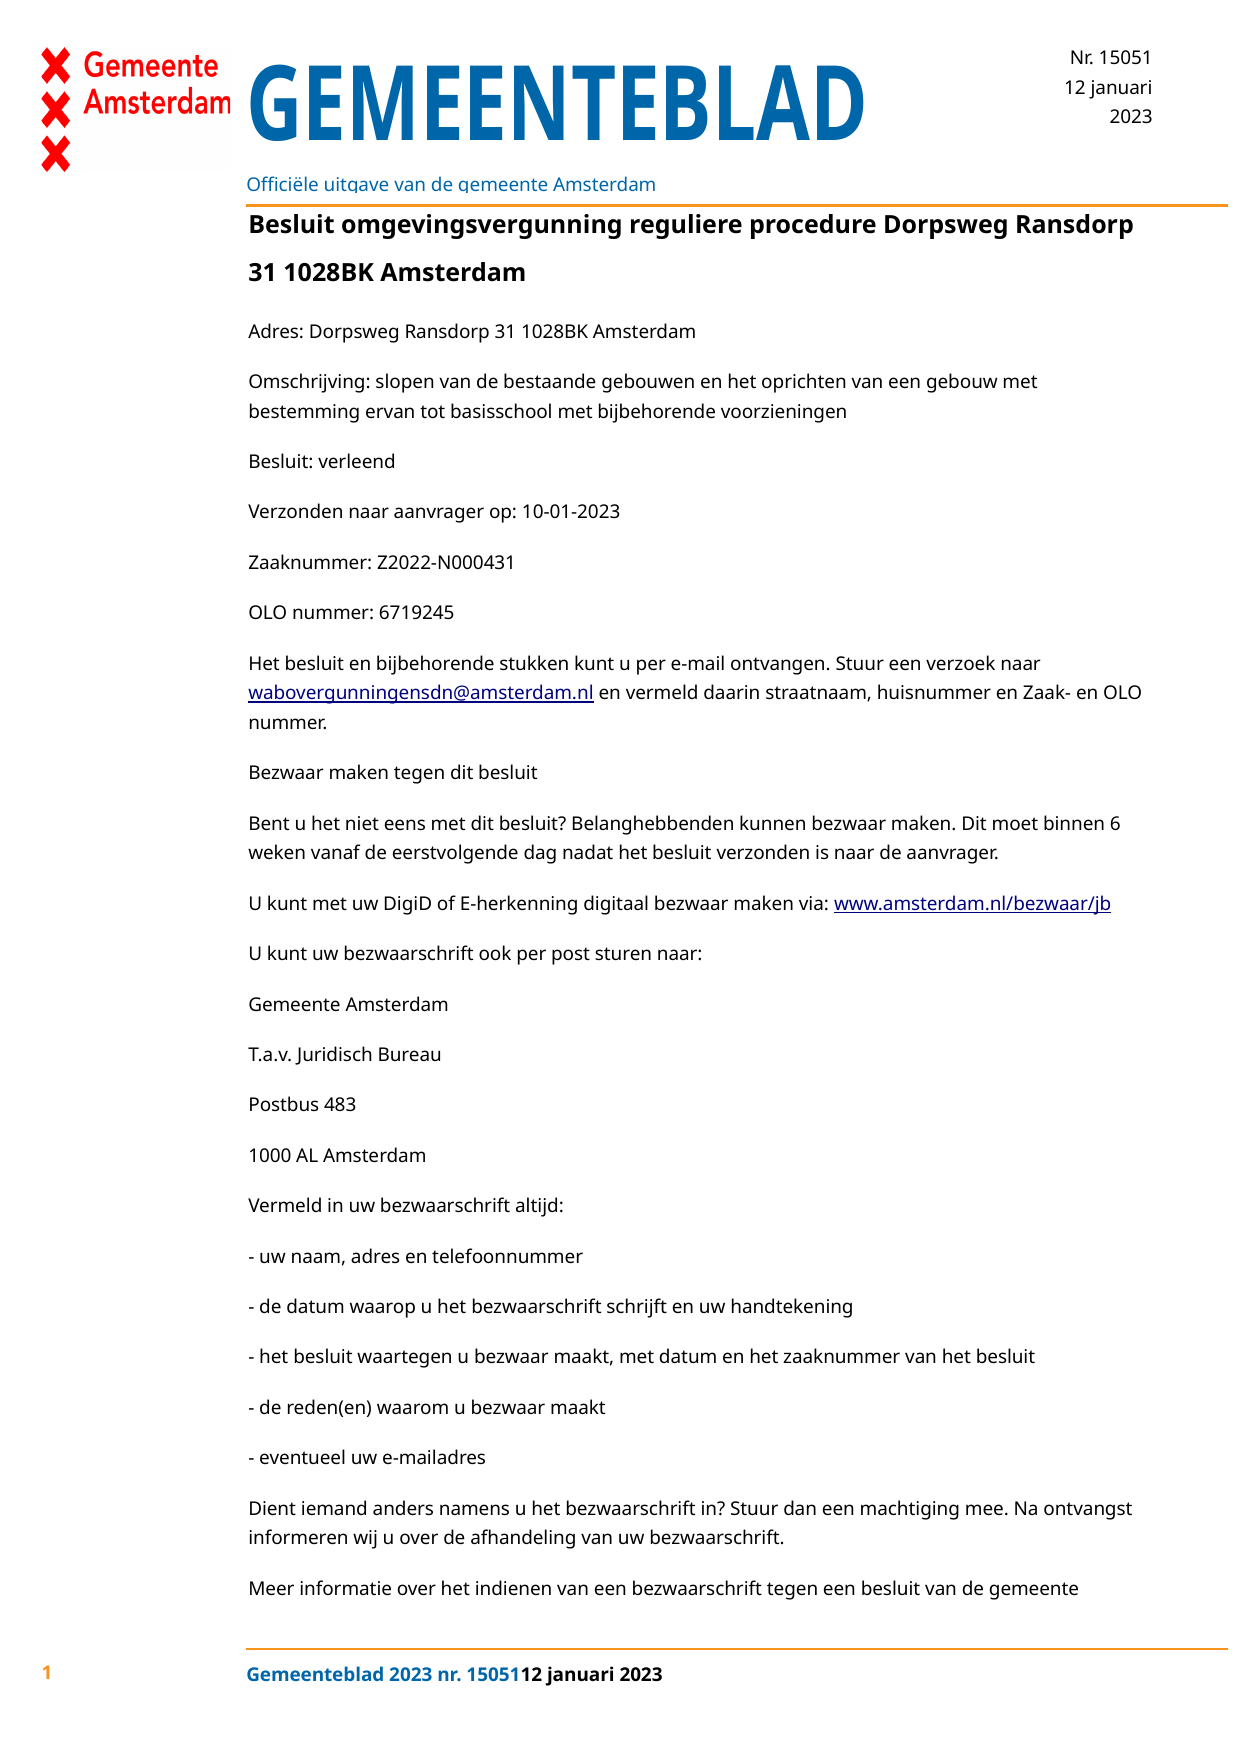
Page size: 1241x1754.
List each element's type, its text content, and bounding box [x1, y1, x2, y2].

text T.a.v. Juridisch Bureau [248, 1041, 1152, 1067]
text - het besluit waartegen u bezwaar maakt, met datum en het zaaknummer van het besluit [248, 1344, 1152, 1369]
text - de datum waarop u het bezwaarschrift schrijft en uw handtekening [248, 1293, 1152, 1319]
text U kunt met uw DigiD of E-herkenning digitaal bezwaar maken via: www.amsterdam.nl/bezwaar/jb [248, 890, 1152, 916]
text OLO nummer: 6719245 [248, 599, 1152, 625]
text U kunt uw bezwaarschrift ook per post sturen naar: [248, 940, 1152, 966]
text Omschrijving: slopen van de bestaande gebouwen en het oprichten van een gebouw met bestemming ervan tot basisschool met bijbehorende voorzieningen [248, 368, 1152, 424]
text Verzonden naar aanvrager op: 10-01-2023 [248, 499, 1152, 524]
text Besluit omgevingsvergunning reguliere procedure Dorpsweg Ransdorp 31 1028BK Amsterdam [248, 207, 1152, 288]
text Gemeente Amsterdam [248, 991, 1152, 1017]
text 1000 AL Amsterdam [248, 1142, 1152, 1168]
text Bent u het niet eens met dit besluit? Belanghebbenden kunnen bezwaar maken. Dit moet binnen 6 weken vanaf de eerstvolgende dag nadat het besluit verzonden is naar de aanvrager. [248, 810, 1152, 865]
text Postbus 483 [248, 1092, 1152, 1117]
text Vermeld in uw bezwaarschrift altijd: [248, 1192, 1152, 1218]
text Bezwaar maken tegen dit besluit [248, 759, 1152, 785]
text Zaaknummer: Z2022-N000431 [248, 549, 1152, 575]
text Meer informatie over het indienen van een bezwaarschrift tegen een besluit van de gemeente [248, 1575, 1152, 1601]
text Adres: Dorpsweg Ransdorp 31 1028BK Amsterdam [248, 318, 1152, 344]
text Besluit: verleend [248, 448, 1152, 474]
picture [41, 47, 231, 172]
text Het besluit en bijbehorende stukken kunt u per e-mail ontvangen. Stuur een verzoek naar wabovergunningensdn@amsterdam.nl en vermeld daarin straatnaam, huisnummer en Zaak- en OLO nummer. [248, 650, 1152, 735]
text - de reden(en) waarom u bezwaar maakt [248, 1394, 1152, 1420]
text Dient iemand anders namens u het bezwaarschrift in? Stuur dan een machtiging mee. Na ontvangst informeren wij u over de afhandeling van uw bezwaarschrift. [248, 1495, 1152, 1550]
text - eventueel uw e-mailadres [248, 1444, 1152, 1470]
text - uw naam, adres en telefoonnummer [248, 1243, 1152, 1269]
